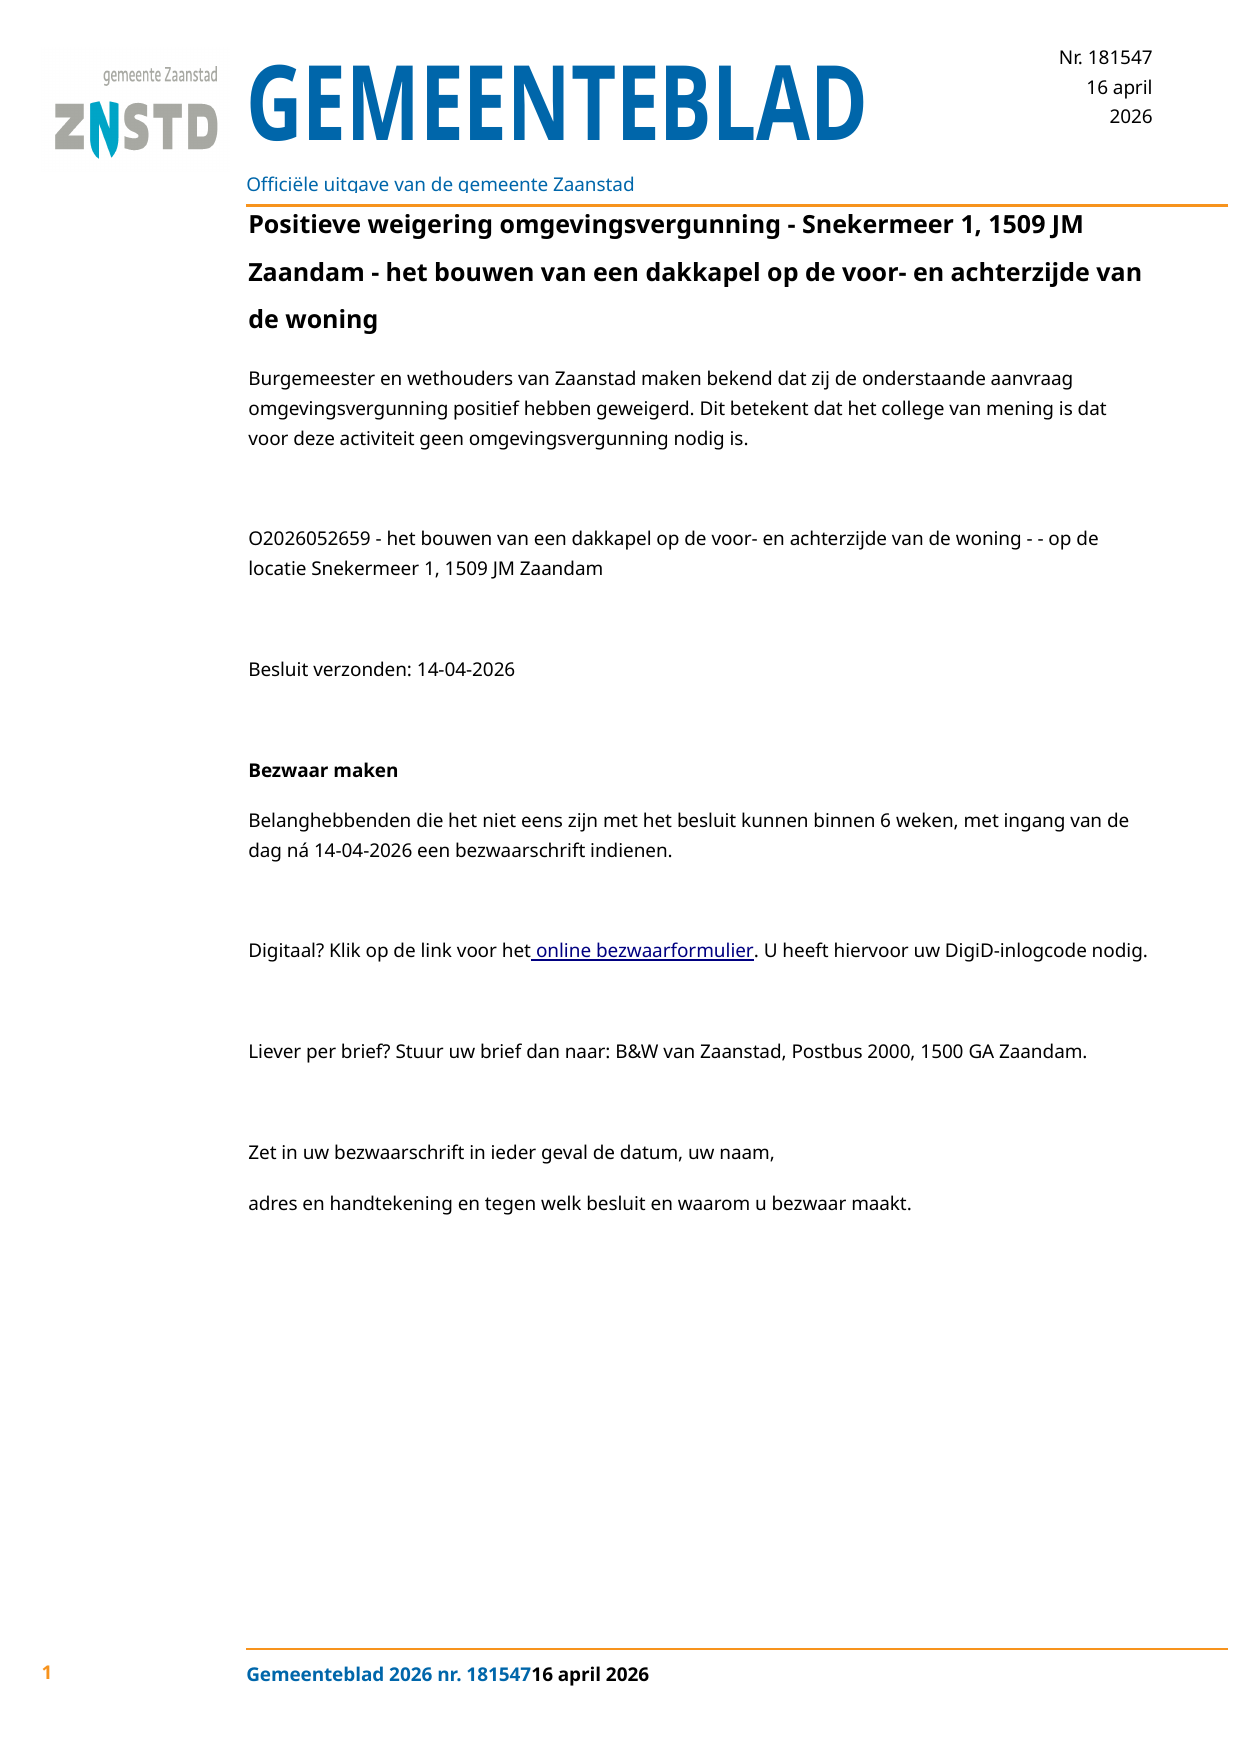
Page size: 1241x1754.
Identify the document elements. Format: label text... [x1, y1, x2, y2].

text Liever per brief? Stuur uw brief dan naar: B&W van Zaanstad, Postbus 2000, 1500 GA Zaandam. [248, 1038, 1152, 1064]
text Bezwaar maken [248, 757, 1152, 782]
text Positieve weigering omgevingsvergunning - Snekermeer 1, 1509 JM Zaandam - het bouwen van een dakkapel op de voor- en achterzijde van de woning [248, 207, 1152, 336]
text Digitaal? Klik op de link voor het online bezwaarformulier. U heeft hiervoor uw DigiD-inlogcode nodig. [248, 938, 1152, 963]
text O2026052659 - het bouwen van een dakkapel op de voor- en achterzijde van de woning - - op de locatie Snekermeer 1, 1509 JM Zaandam [248, 526, 1152, 581]
picture [41, 47, 231, 172]
text Belanghebbenden die het niet eens zijn met het besluit kunnen binnen 6 weken, met ingang van de dag ná 14-04-2026 een bezwaarschrift indienen. [248, 807, 1152, 862]
text Zet in uw bezwaarschrift in ieder geval de datum, uw naam, [248, 1139, 1152, 1165]
text Burgemeester en wethouders van Zaanstad maken bekend dat zij de onderstaande aanvraag omgevingsvergunning positief hebben geweigerd. Dit betekent dat het college van mening is dat voor deze activiteit geen omgevingsvergunning nodig is. [248, 366, 1152, 450]
text adres en handtekening en tegen welk besluit en waarom u bezwaar maakt. [248, 1190, 1152, 1215]
text Besluit verzonden: 14-04-2026 [248, 656, 1152, 682]
